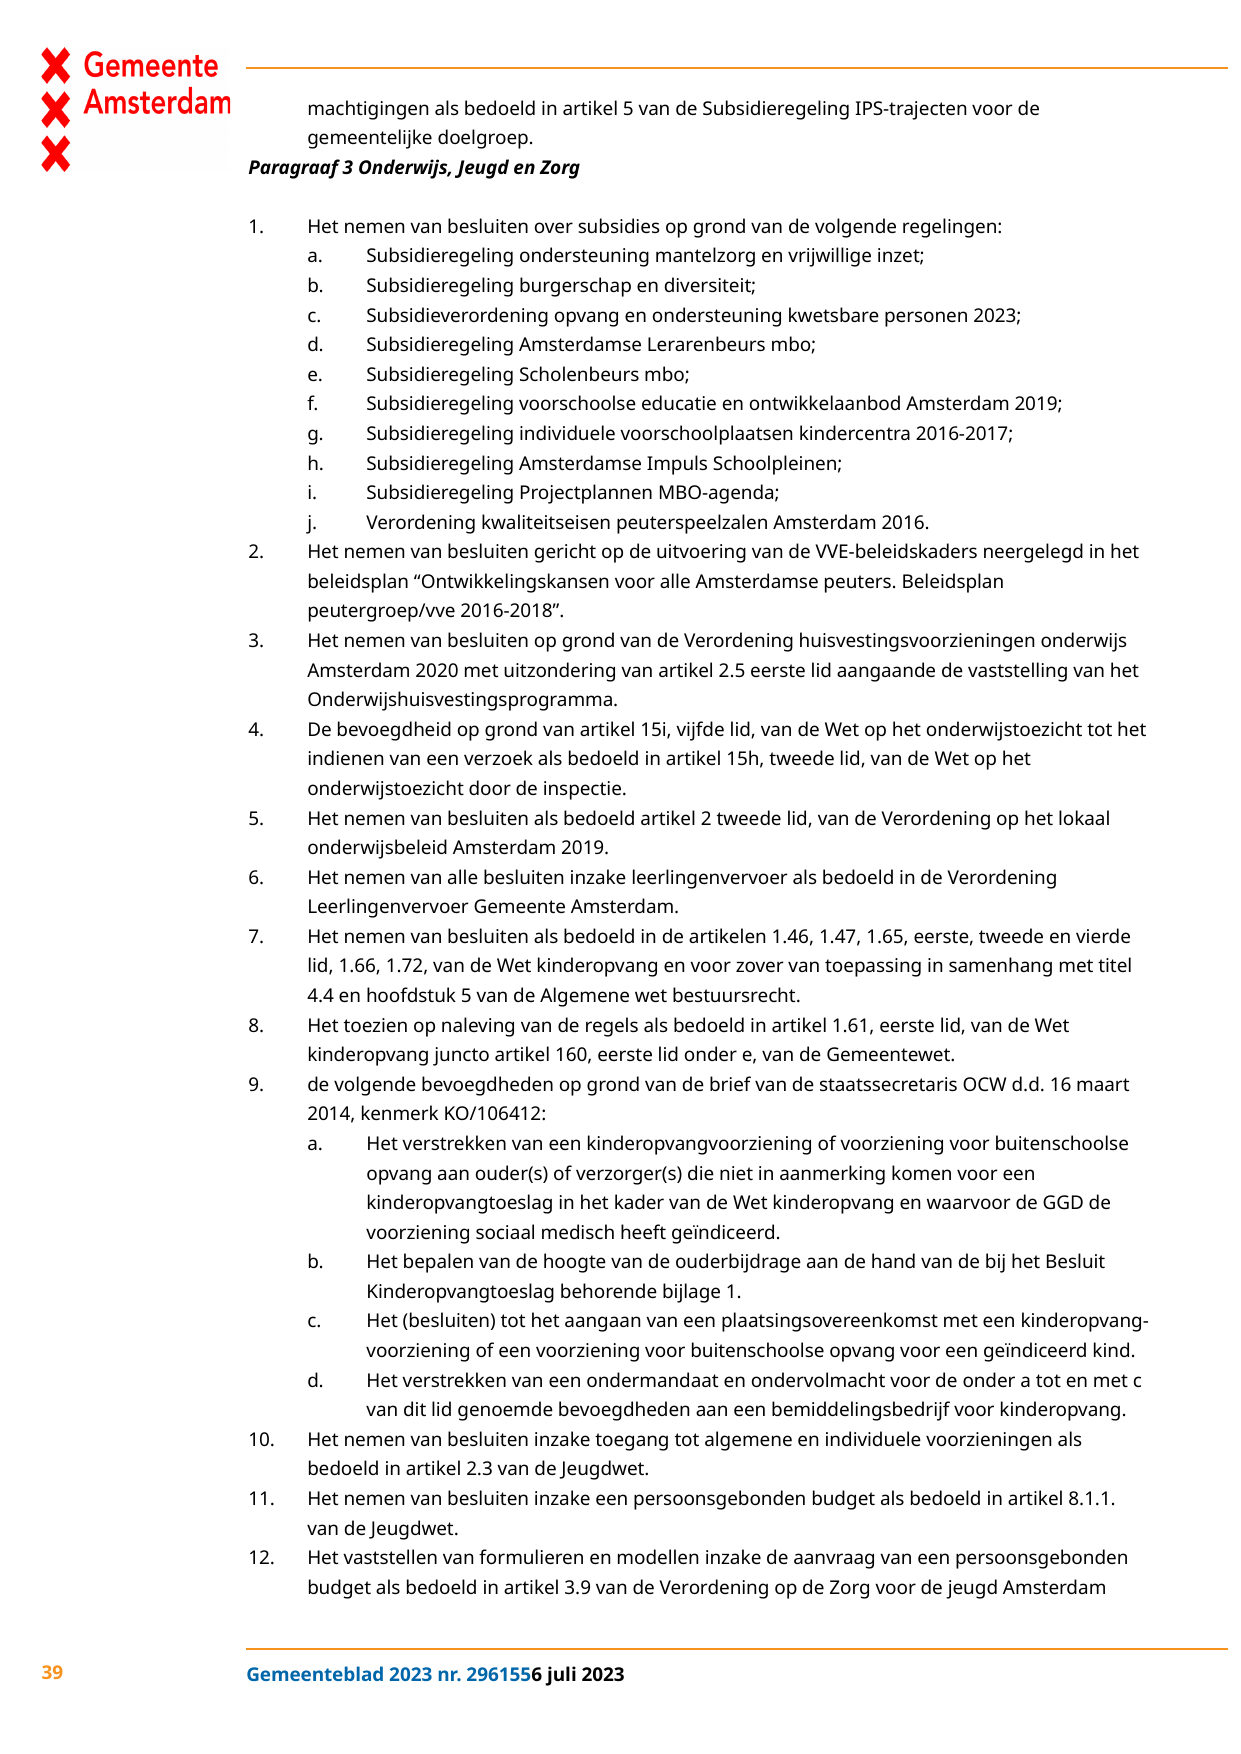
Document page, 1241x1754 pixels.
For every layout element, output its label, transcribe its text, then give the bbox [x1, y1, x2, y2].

list Subsidieregeling burgerschap en diversiteit; [307, 272, 1152, 298]
list Subsidieregeling Projectplannen MBO-agenda; [307, 479, 1152, 505]
list Het bepalen van de hoogte van de ouderbijdrage aan de hand van de bij het Besluit Kinderopvangtoeslag behorende bijlage 1. [307, 1248, 1152, 1304]
list Het nemen van besluiten gericht op de uitvoering van de VVE-beleidskaders neergelegd in het beleidsplan “Ontwikkelingskansen voor alle Amsterdamse peuters. Beleidsplan peutergroep/vve 2016-2018”. [248, 538, 1152, 623]
list Het nemen van besluiten als bedoeld in de artikelen 1.46, 1.47, 1.65, eerste, tweede en vierde lid, 1.66, 1.72, van de Wet kinderopvang en voor zover van toepassing in samenhang met titel 4.4 en hoofdstuk 5 van de Algemene wet bestuursrecht. [248, 923, 1152, 1008]
list Het toezien op naleving van de regels als bedoeld in artikel 1.61, eerste lid, van de Wet kinderopvang juncto artikel 160, eerste lid onder e, van de Gemeentewet. [248, 1012, 1152, 1067]
list de volgende bevoegdheden op grond van de brief van de staatssecretaris OCW d.d. 16 maart 2014, kenmerk KO/106412: [248, 1071, 1152, 1126]
list Het nemen van besluiten als bedoeld artikel 2 tweede lid, van de Verordening op het lokaal onderwijsbeleid Amsterdam 2019. [248, 805, 1152, 860]
list Het (besluiten) tot het aangaan van een plaatsingsovereenkomst met een kinderopvang-voorziening of een voorziening voor buitenschoolse opvang voor een geïndiceerd kind. [307, 1308, 1152, 1363]
list Het nemen van alle besluiten inzake leerlingenvervoer als bedoeld in de Verordening Leerlingenvervoer Gemeente Amsterdam. [248, 864, 1152, 919]
list Subsidieregeling Amsterdamse Impuls Schoolpleinen; [307, 450, 1152, 476]
list De bevoegdheid op grond van artikel 15i, vijfde lid, van de Wet op het onderwijstoezicht tot het indienen van een verzoek als bedoeld in artikel 15h, tweede lid, van de Wet op het onderwijstoezicht door de inspectie. [248, 716, 1152, 801]
list Subsidieregeling Scholenbeurs mbo; [307, 361, 1152, 387]
list Verordening kwaliteitseisen peuterspeelzalen Amsterdam 2016. [307, 509, 1152, 535]
text Paragraaf 3 Onderwijs, Jeugd en Zorg [248, 154, 1152, 180]
list Subsidieregeling individuele voorschoolplaatsen kindercentra 2016-2017; [307, 420, 1152, 446]
list Subsidieverordening opvang en ondersteuning kwetsbare personen 2023; [307, 302, 1152, 328]
list Het vaststellen van formulieren en modellen inzake de aanvraag van een persoonsgebonden budget als bedoeld in artikel 3.9 van de Verordening op de Zorg voor de jeugd Amsterdam [248, 1544, 1152, 1600]
picture [41, 47, 231, 172]
list Subsidieregeling ondersteuning mantelzorg en vrijwillige inzet; [307, 243, 1152, 268]
list Subsidieregeling Amsterdamse Lerarenbeurs mbo; [307, 331, 1152, 357]
list Het verstrekken van een kinderopvangvoorziening of voorziening voor buitenschoolse opvang aan ouder(s) of verzorger(s) die niet in aanmerking komen voor een kinderopvangtoeslag in het kader van de Wet kinderopvang en waarvoor de GGD de voorziening sociaal medisch heeft geïndiceerd. [307, 1130, 1152, 1245]
list Het nemen van besluiten inzake een persoonsgebonden budget als bedoeld in artikel 8.1.1. van de Jeugdwet. [248, 1485, 1152, 1541]
list machtigingen als bedoeld in artikel 5 van de Subsidieregeling IPS-trajecten voor de gemeentelijke doelgroep. [248, 95, 1152, 150]
list Het nemen van besluiten over subsidies op grond van de volgende regelingen: [248, 213, 1152, 239]
list Subsidieregeling voorschoolse educatie en ontwikkelaanbod Amsterdam 2019; [307, 391, 1152, 416]
list Het nemen van besluiten inzake toegang tot algemene en individuele voorzieningen als bedoeld in artikel 2.3 van de Jeugdwet. [248, 1426, 1152, 1481]
list Het nemen van besluiten op grond van de Verordening huisvestingsvoorzieningen onderwijs Amsterdam 2020 met uitzondering van artikel 2.5 eerste lid aangaande de vaststelling van het Onderwijshuisvestingsprogramma. [248, 627, 1152, 712]
list Het verstrekken van een ondermandaat en ondervolmacht voor de onder a tot en met c van dit lid genoemde bevoegdheden aan een bemiddelingsbedrijf voor kinderopvang. [307, 1367, 1152, 1422]
